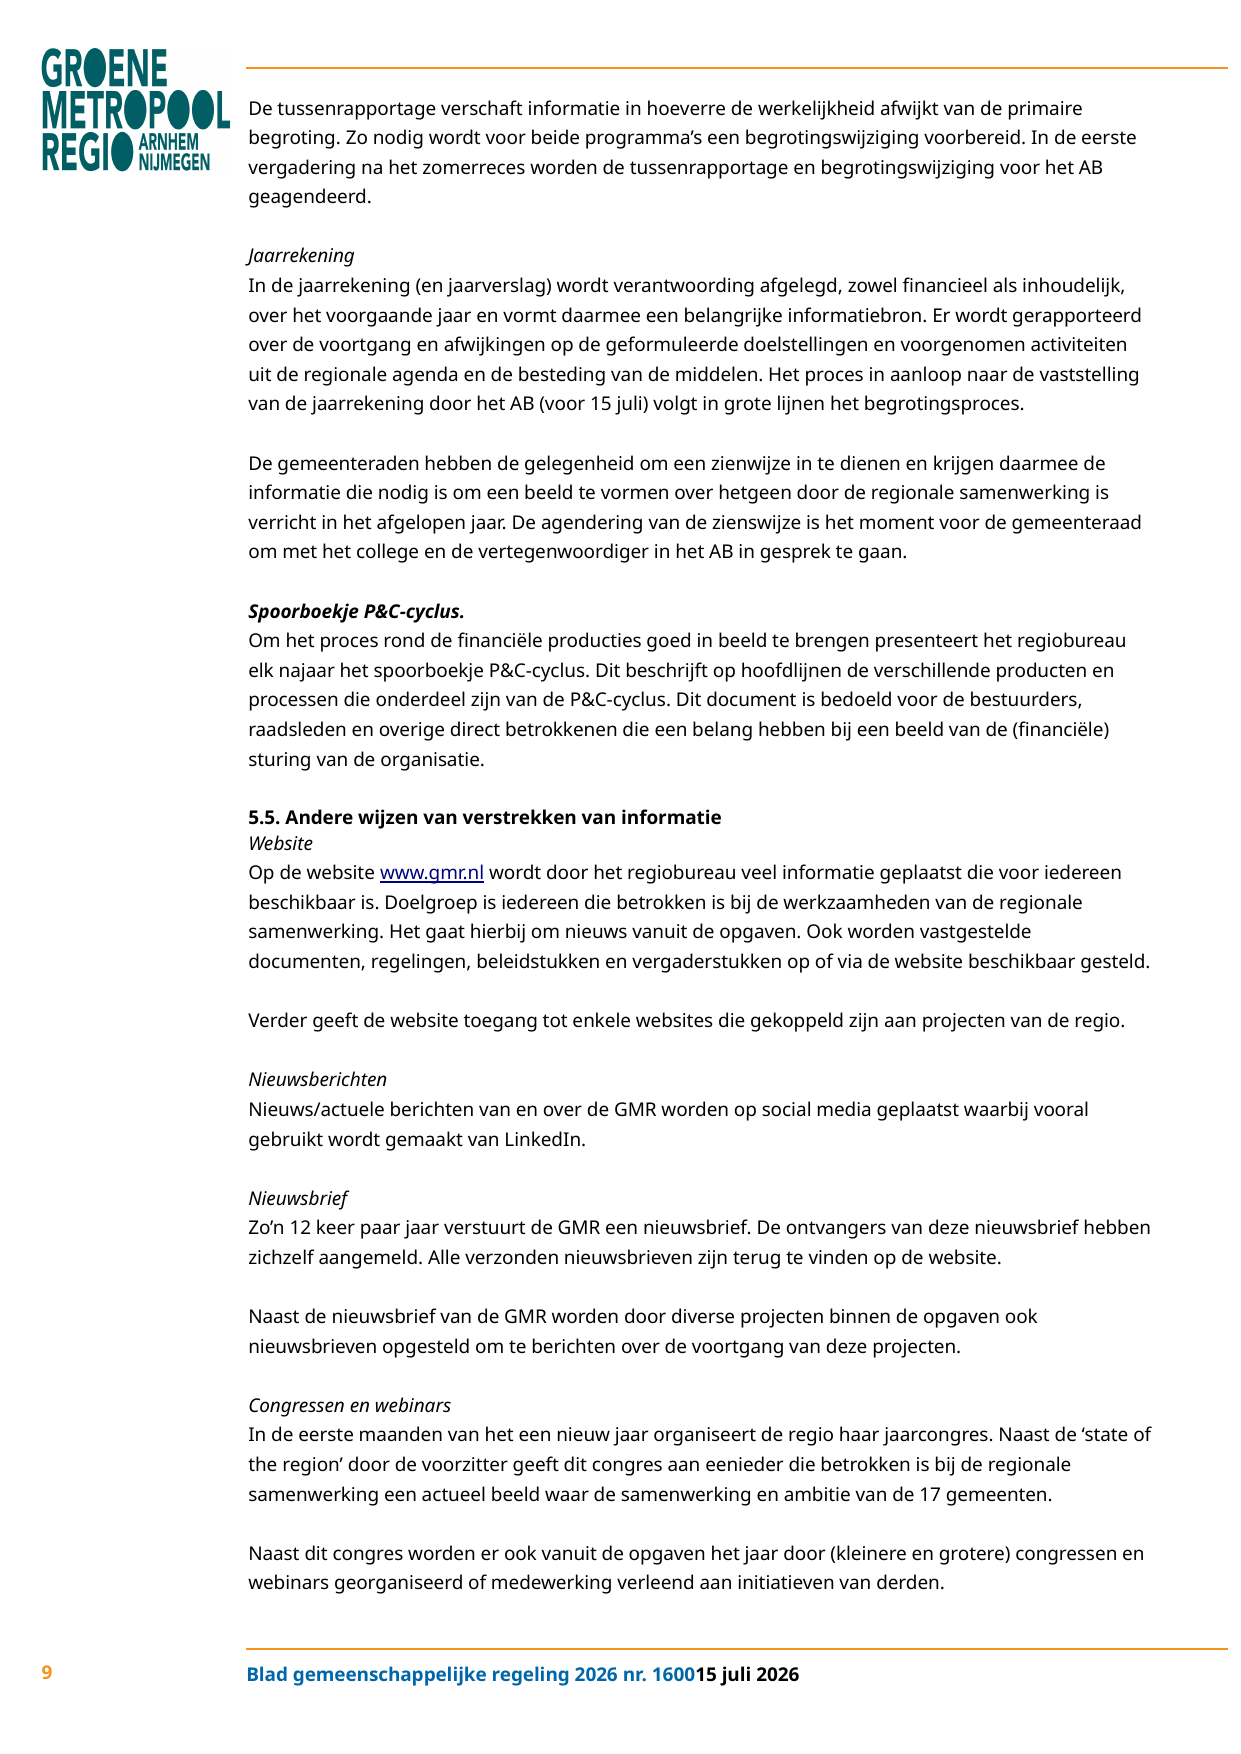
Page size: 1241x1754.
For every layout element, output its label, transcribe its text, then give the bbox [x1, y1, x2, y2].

text 5.5. Andere wijzen van verstrekken van informatie [248, 804, 1152, 830]
text Verder geeft de website toegang tot enkele websites die gekoppeld zijn aan projecten van de regio. [248, 1007, 1152, 1033]
text Nieuwsberichten [248, 1067, 1152, 1092]
text Naast dit congres worden er ook vanuit de opgaven het jaar door (kleinere en grotere) congressen en webinars georganiseerd of medewerking verleend aan initiatieven van derden. [248, 1540, 1152, 1595]
text Website [248, 830, 1152, 856]
text Op de website www.gmr.nl wordt door het regiobureau veel informatie geplaatst die voor iedereen beschikbaar is. Doelgroep is iedereen die betrokken is bij de werkzaamheden van de regionale samenwerking. Het gaat hierbij om nieuws vanuit de opgaven. Ook worden vastgestelde documenten, regelingen, beleidstukken en vergaderstukken op of via de website beschikbaar gesteld. [248, 859, 1152, 974]
text In de eerste maanden van het een nieuw jaar organiseert de regio haar jaarcongres. Naast de ‘state of the region’ door de voorzitter geeft dit congres aan eenieder die betrokken is bij de regionale samenwerking een actueel beeld waar de samenwerking en ambitie van de 17 gemeenten. [248, 1422, 1152, 1507]
text Jaarrekening [248, 243, 1152, 268]
picture [41, 47, 231, 172]
text De tussenrapportage verschaft informatie in hoeverre de werkelijkheid afwijkt van de primaire begroting. Zo nodig wordt voor beide programma’s een begrotingswijziging voorbereid. In de eerste vergadering na het zomerreces worden de tussenrapportage en begrotingswijziging voor het AB geagendeerd. [248, 95, 1152, 209]
table_header Spoorboekje P&C-cyclus. Om het proces rond de financiële producties goed in beeld te brengen presenteert het regiobureau elk najaar het spoorboekje P&C-cyclus. Dit beschrijft op hoofdlijnen de verschillende producten en processen die onderdeel zijn van de P&C-cyclus. Dit document is bedoeld voor de bestuurders, raadsleden en overige direct betrokkenen die een belang hebben bij een beeld van de (financiële) sturing van de organisatie. [248, 598, 1152, 771]
text Nieuws/actuele berichten van en over de GMR worden op social media geplaatst waarbij vooral gebruikt wordt gemaakt van LinkedIn. [248, 1096, 1152, 1152]
text In de jaarrekening (en jaarverslag) wordt verantwoording afgelegd, zowel financieel als inhoudelijk, over het voorgaande jaar en vormt daarmee een belangrijke informatiebron. Er wordt gerapporteerd over de voortgang en afwijkingen op de geformuleerde doelstellingen en voorgenomen activiteiten uit de regionale agenda en de besteding van de middelen. Het proces in aanloop naar de vaststelling van de jaarrekening door het AB (voor 15 juli) volgt in grote lijnen het begrotingsproces. [248, 272, 1152, 416]
text Congressen en webinars [248, 1392, 1152, 1418]
text Nieuwsbrief [248, 1185, 1152, 1211]
text Naast de nieuwsbrief van de GMR worden door diverse projecten binnen de opgaven ook nieuwsbrieven opgesteld om te berichten over de voortgang van deze projecten. [248, 1303, 1152, 1359]
text De gemeenteraden hebben de gelegenheid om een zienwijze in te dienen en krijgen daarmee de informatie die nodig is om een beeld te vormen over hetgeen door de regionale samenwerking is verricht in het afgelopen jaar. De agendering van de zienswijze is het moment voor de gemeenteraad om met het college en de vertegenwoordiger in het AB in gesprek te gaan. [248, 450, 1152, 564]
text Zo’n 12 keer paar jaar verstuurt de GMR een nieuwsbrief. De ontvangers van deze nieuwsbrief hebben zichzelf aangemeld. Alle verzonden nieuwsbrieven zijn terug te vinden op de website. [248, 1214, 1152, 1270]
